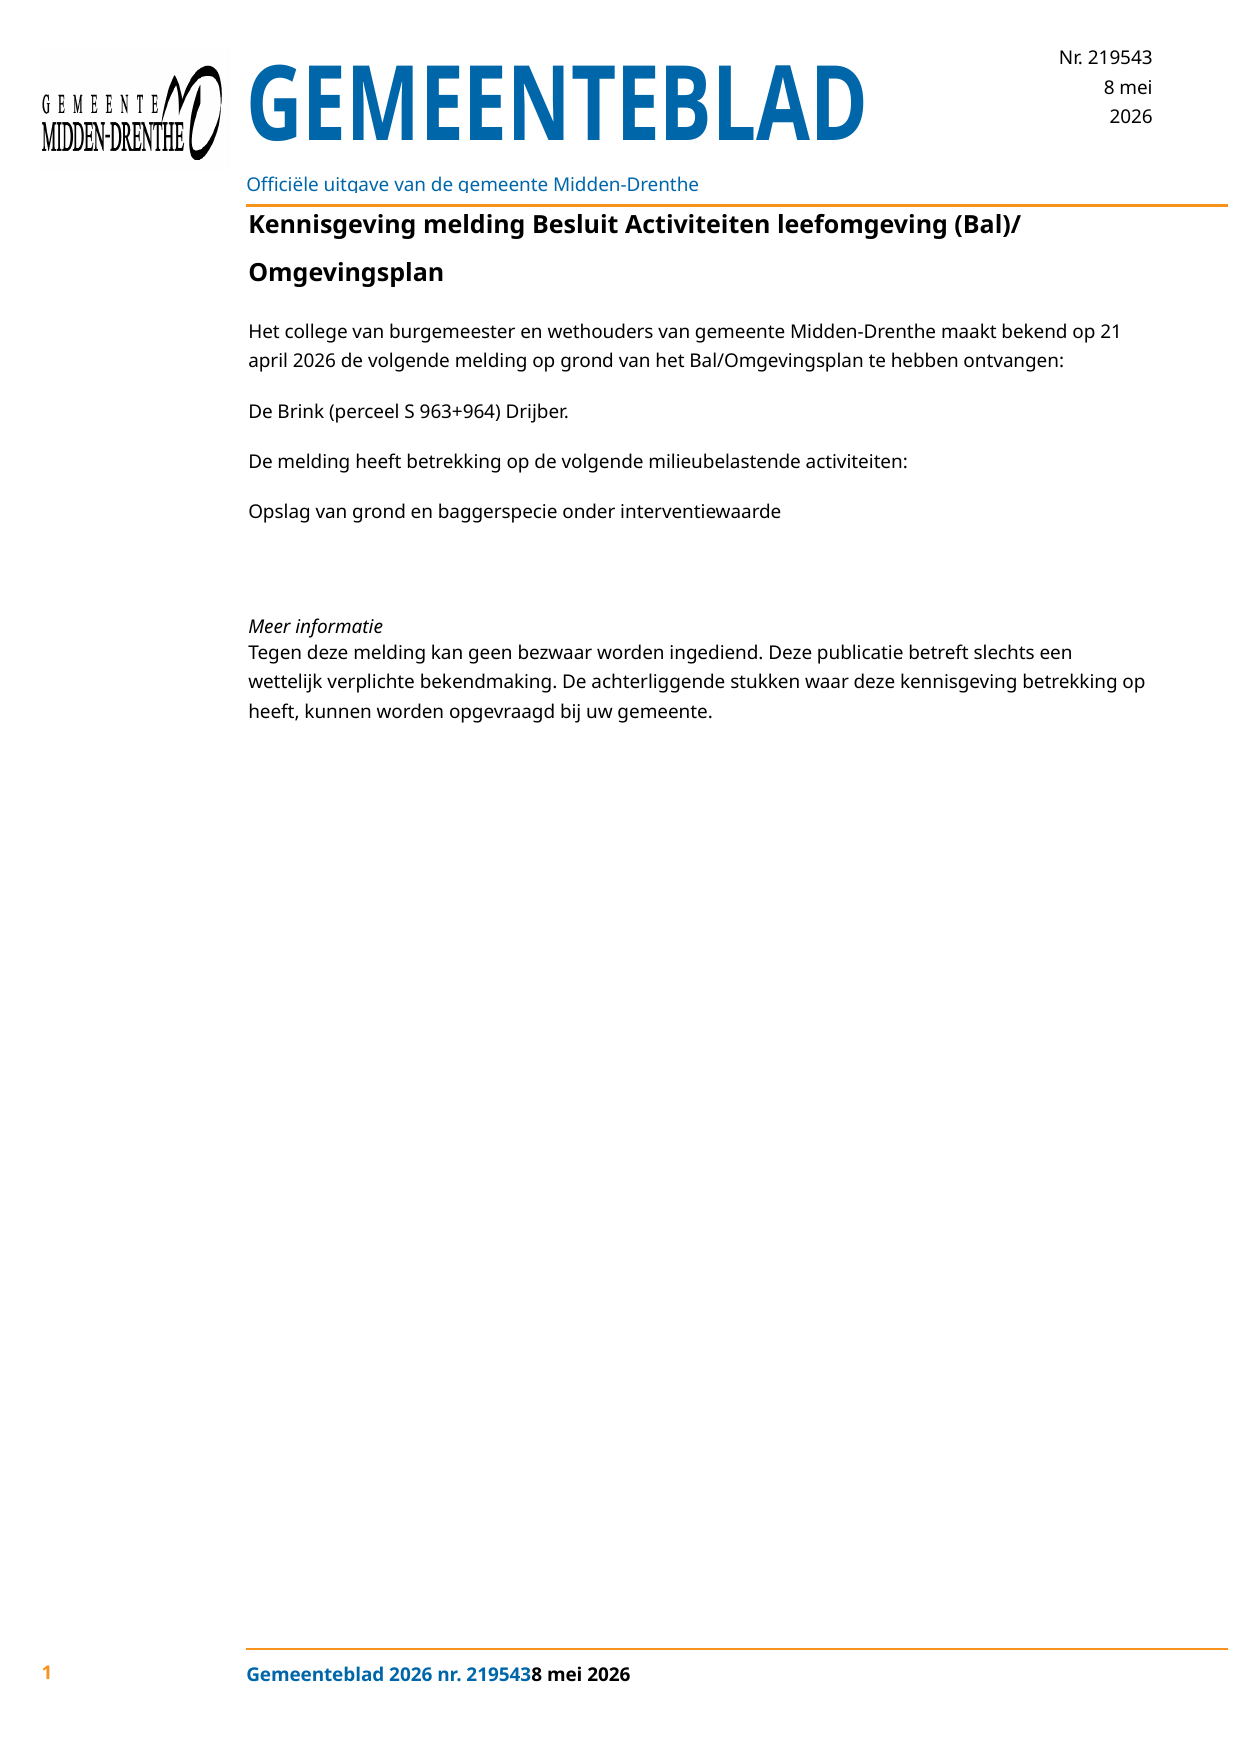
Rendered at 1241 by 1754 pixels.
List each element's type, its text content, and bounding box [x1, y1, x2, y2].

text De melding heeft betrekking op de volgende milieubelastende activiteiten: [248, 448, 1152, 474]
picture [41, 47, 231, 172]
text Het college van burgemeester en wethouders van gemeente Midden-Drenthe maakt bekend op 21 april 2026 de volgende melding op grond van het Bal/Omgevingsplan te hebben ontvangen: [248, 318, 1152, 373]
text Kennisgeving melding Besluit Activiteiten leefomgeving (Bal)/ Omgevingsplan [248, 207, 1152, 288]
text Opslag van grond en baggerspecie onder interventiewaarde [248, 499, 1152, 524]
text Meer informatie [248, 613, 1152, 639]
text De Brink (perceel S 963+964) Drijber. [248, 398, 1152, 424]
text Tegen deze melding kan geen bezwaar worden ingediend. Deze publicatie betreft slechts een wettelijk verplichte bekendmaking. De achterliggende stukken waar deze kennisgeving betrekking op heeft, kunnen worden opgevraagd bij uw gemeente. [248, 639, 1152, 724]
